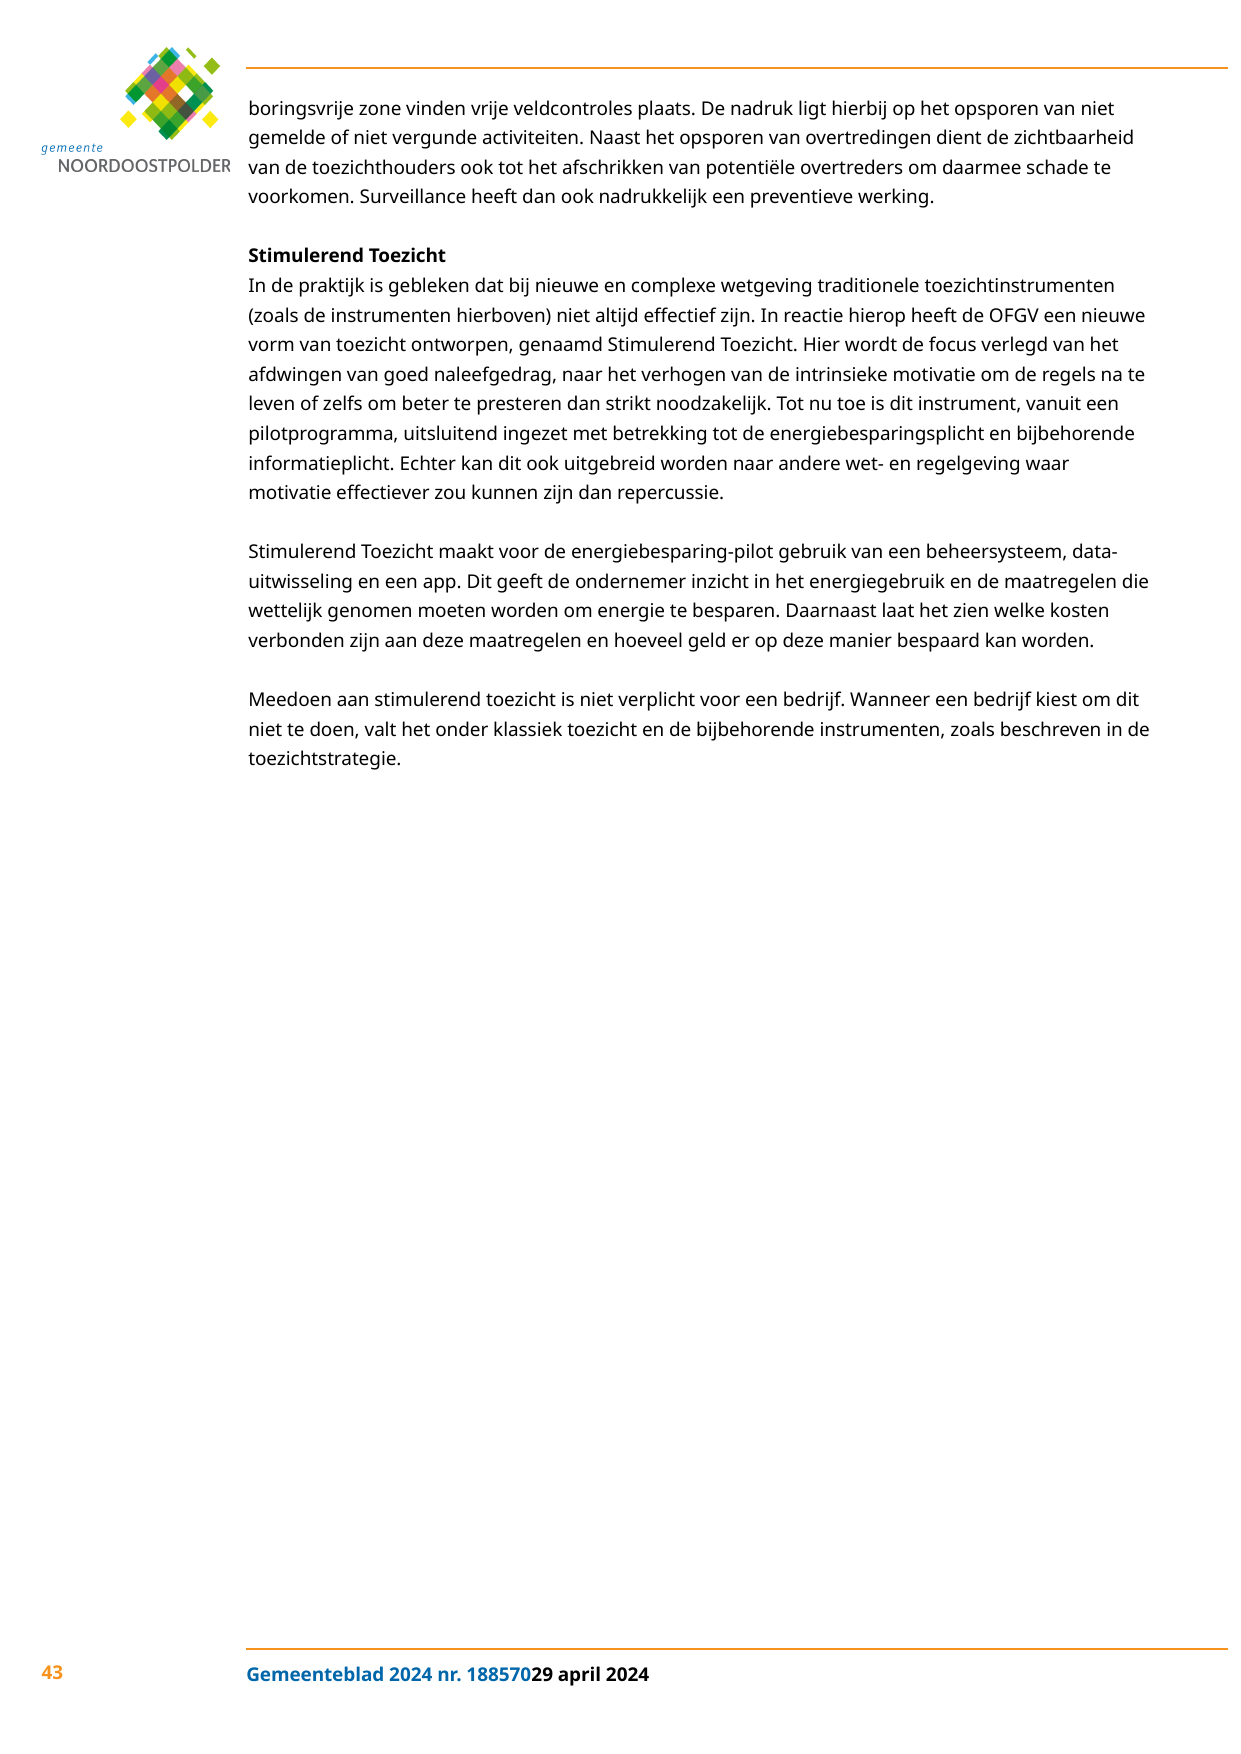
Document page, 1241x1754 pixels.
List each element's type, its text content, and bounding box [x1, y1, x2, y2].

text In de praktijk is gebleken dat bij nieuwe en complexe wetgeving traditionele toezichtinstrumenten (zoals de instrumenten hierboven) niet altijd effectief zijn. In reactie hierop heeft de OFGV een nieuwe vorm van toezicht ontworpen, genaamd Stimulerend Toezicht. Hier wordt de focus verlegd van het afdwingen van goed naleefgedrag, naar het verhogen van de intrinsieke motivatie om de regels na te leven of zelfs om beter te presteren dan strikt noodzakelijk. Tot nu toe is dit instrument, vanuit een pilotprogramma, uitsluitend ingezet met betrekking tot de energiebesparingsplicht en bijbehorende informatieplicht. Echter kan dit ook uitgebreid worden naar andere wet- en regelgeving waar motivatie effectiever zou kunnen zijn dan repercussie. [248, 272, 1152, 505]
text boringsvrije zone vinden vrije veldcontroles plaats. De nadruk ligt hierbij op het opsporen van niet gemelde of niet vergunde activiteiten. Naast het opsporen van overtredingen dient de zichtbaarheid van de toezichthouders ook tot het afschrikken van potentiële overtreders om daarmee schade te voorkomen. Surveillance heeft dan ook nadrukkelijk een preventieve werking. [248, 95, 1152, 209]
text Stimulerend Toezicht [248, 243, 1152, 268]
text Meedoen aan stimulerend toezicht is niet verplicht voor een bedrijf. Wanneer een bedrijf kiest om dit niet te doen, valt het onder klassiek toezicht en de bijbehorende instrumenten, zoals beschreven in de toezichtstrategie. [248, 686, 1152, 771]
picture [41, 47, 231, 172]
text Stimulerend Toezicht maakt voor de energiebesparing-pilot gebruik van een beheersysteem, data-uitwisseling en een app. Dit geeft de ondernemer inzicht in het energiegebruik en de maatregelen die wettelijk genomen moeten worden om energie te besparen. Daarnaast laat het zien welke kosten verbonden zijn aan deze maatregelen en hoeveel geld er op deze manier bespaard kan worden. [248, 538, 1152, 653]
